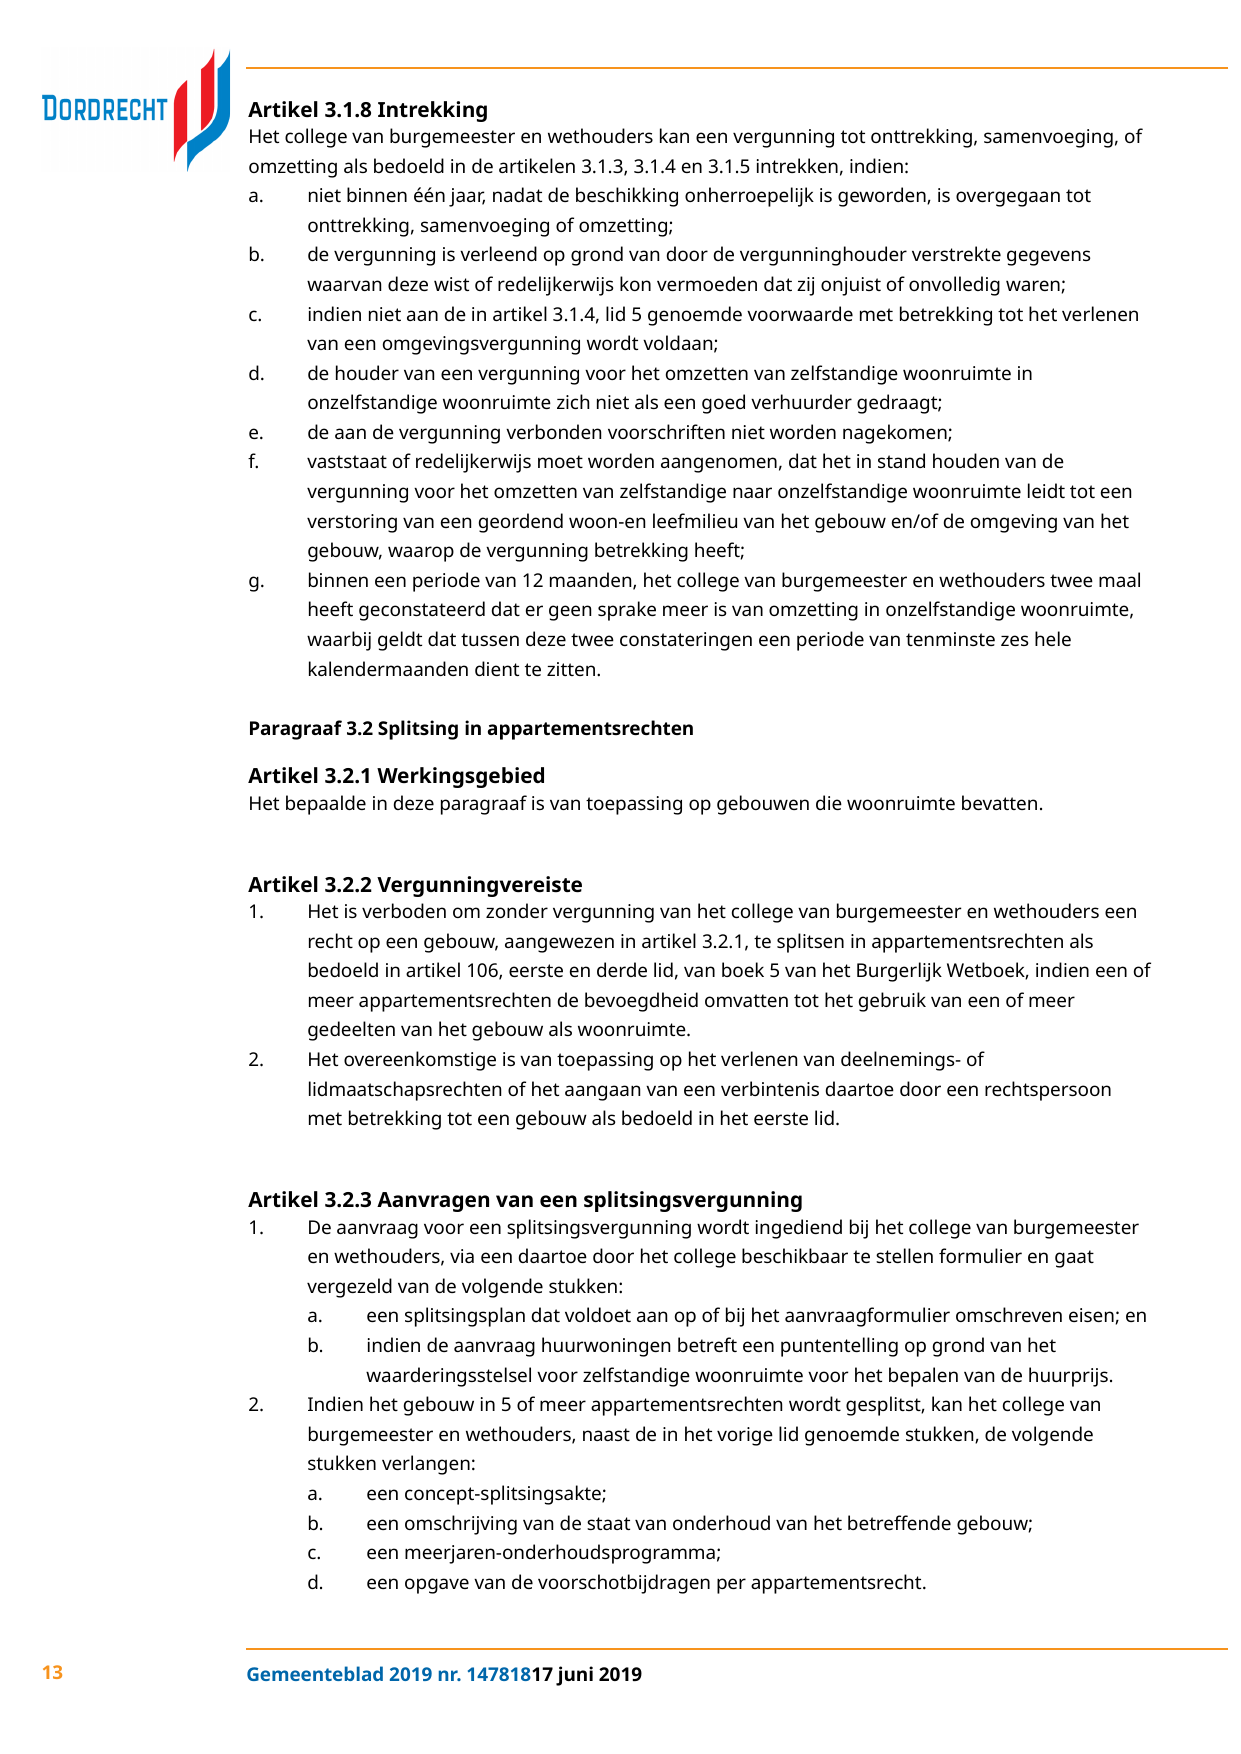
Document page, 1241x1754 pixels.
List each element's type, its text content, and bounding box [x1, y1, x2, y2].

list Indien het gebouw in 5 of meer appartementsrechten wordt gesplitst, kan het college van burgemeester en wethouders, naast de in het vorige lid genoemde stukken, de volgende stukken verlangen: [248, 1391, 1152, 1476]
list Het is verboden om zonder vergunning van het college van burgemeester en wethouders een recht op een gebouw, aangewezen in artikel 3.2.1, te splitsen in appartementsrechten als bedoeld in artikel 106, eerste en derde lid, van boek 5 van het Burgerlijk Wetboek, indien een of meer appartementsrechten de bevoegdheid omvatten tot het gebruik van een of meer gedeelten van het gebouw als woonruimte. [248, 898, 1152, 1042]
text Artikel 3.2.3 Aanvragen van een splitsingsvergunning [248, 1185, 1152, 1214]
text Paragraaf 3.2 Splitsing in appartementsrechten [248, 715, 1152, 741]
text Artikel 3.1.8 Intrekking [248, 95, 1152, 123]
list de vergunning is verleend op grond van door de vergunninghouder verstrekte gegevens waarvan deze wist of redelijkerwijs kon vermoeden dat zij onjuist of onvolledig waren; [248, 242, 1152, 297]
list Het overeenkomstige is van toepassing op het verlenen van deelnemings- of lidmaatschapsrechten of het aangaan van een verbintenis daartoe door een rechtspersoon met betrekking tot een gebouw als bedoeld in het eerste lid. [248, 1046, 1152, 1131]
list De aanvraag voor een splitsingsvergunning wordt ingediend bij het college van burgemeester en wethouders, via een daartoe door het college beschikbaar te stellen formulier en gaat vergezeld van de volgende stukken: [248, 1214, 1152, 1299]
list indien de aanvraag huurwoningen betreft een puntentelling op grond van het waarderingsstelsel voor zelfstandige woonruimte voor het bepalen van de huurprijs. [307, 1332, 1152, 1387]
text Het bepaalde in deze paragraaf is van toepassing op gebouwen die woonruimte bevatten. [248, 790, 1152, 816]
list een omschrijving van de staat van onderhoud van het betreffende gebouw; [307, 1510, 1152, 1535]
list niet binnen één jaar, nadat de beschikking onherroepelijk is geworden, is overgegaan tot onttrekking, samenvoeging of omzetting; [248, 182, 1152, 238]
text Het college van burgemeester en wethouders kan een vergunning tot onttrekking, samenvoeging, of [248, 123, 1152, 149]
list de aan de vergunning verbonden voorschriften niet worden nagekomen; [248, 419, 1152, 445]
list een opgave van de voorschotbijdragen per appartementsrecht. [307, 1569, 1152, 1594]
text Artikel 3.2.1 Werkingsgebied [248, 761, 1152, 790]
list de houder van een vergunning voor het omzetten van zelfstandige woonruimte in onzelfstandige woonruimte zich niet als een goed verhuurder gedraagt; [248, 360, 1152, 415]
text Artikel 3.2.2 Vergunningvereiste [248, 870, 1152, 898]
list een meerjaren-onderhoudsprogramma; [307, 1539, 1152, 1565]
text omzetting als bedoeld in de artikelen 3.1.3, 3.1.4 en 3.1.5 intrekken, indien: [248, 153, 1152, 178]
list een splitsingsplan dat voldoet aan op of bij het aanvraagformulier omschreven eisen; en [307, 1303, 1152, 1328]
list binnen een periode van 12 maanden, het college van burgemeester en wethouders twee maal heeft geconstateerd dat er geen sprake meer is van omzetting in onzelfstandige woonruimte, waarbij geldt dat tussen deze twee constateringen een periode van tenminste zes hele kalendermaanden dient te zitten. [248, 567, 1152, 681]
picture [41, 47, 231, 172]
list een concept-splitsingsakte; [307, 1480, 1152, 1506]
list vaststaat of redelijkerwijs moet worden aangenomen, dat het in stand houden van de vergunning voor het omzetten van zelfstandige naar onzelfstandige woonruimte leidt tot een verstoring van een geordend woon-en leefmilieu van het gebouw en/of de omgeving van het gebouw, waarop de vergunning betrekking heeft; [248, 449, 1152, 563]
list indien niet aan de in artikel 3.1.4, lid 5 genoemde voorwaarde met betrekking tot het verlenen van een omgevingsvergunning wordt voldaan; [248, 301, 1152, 356]
